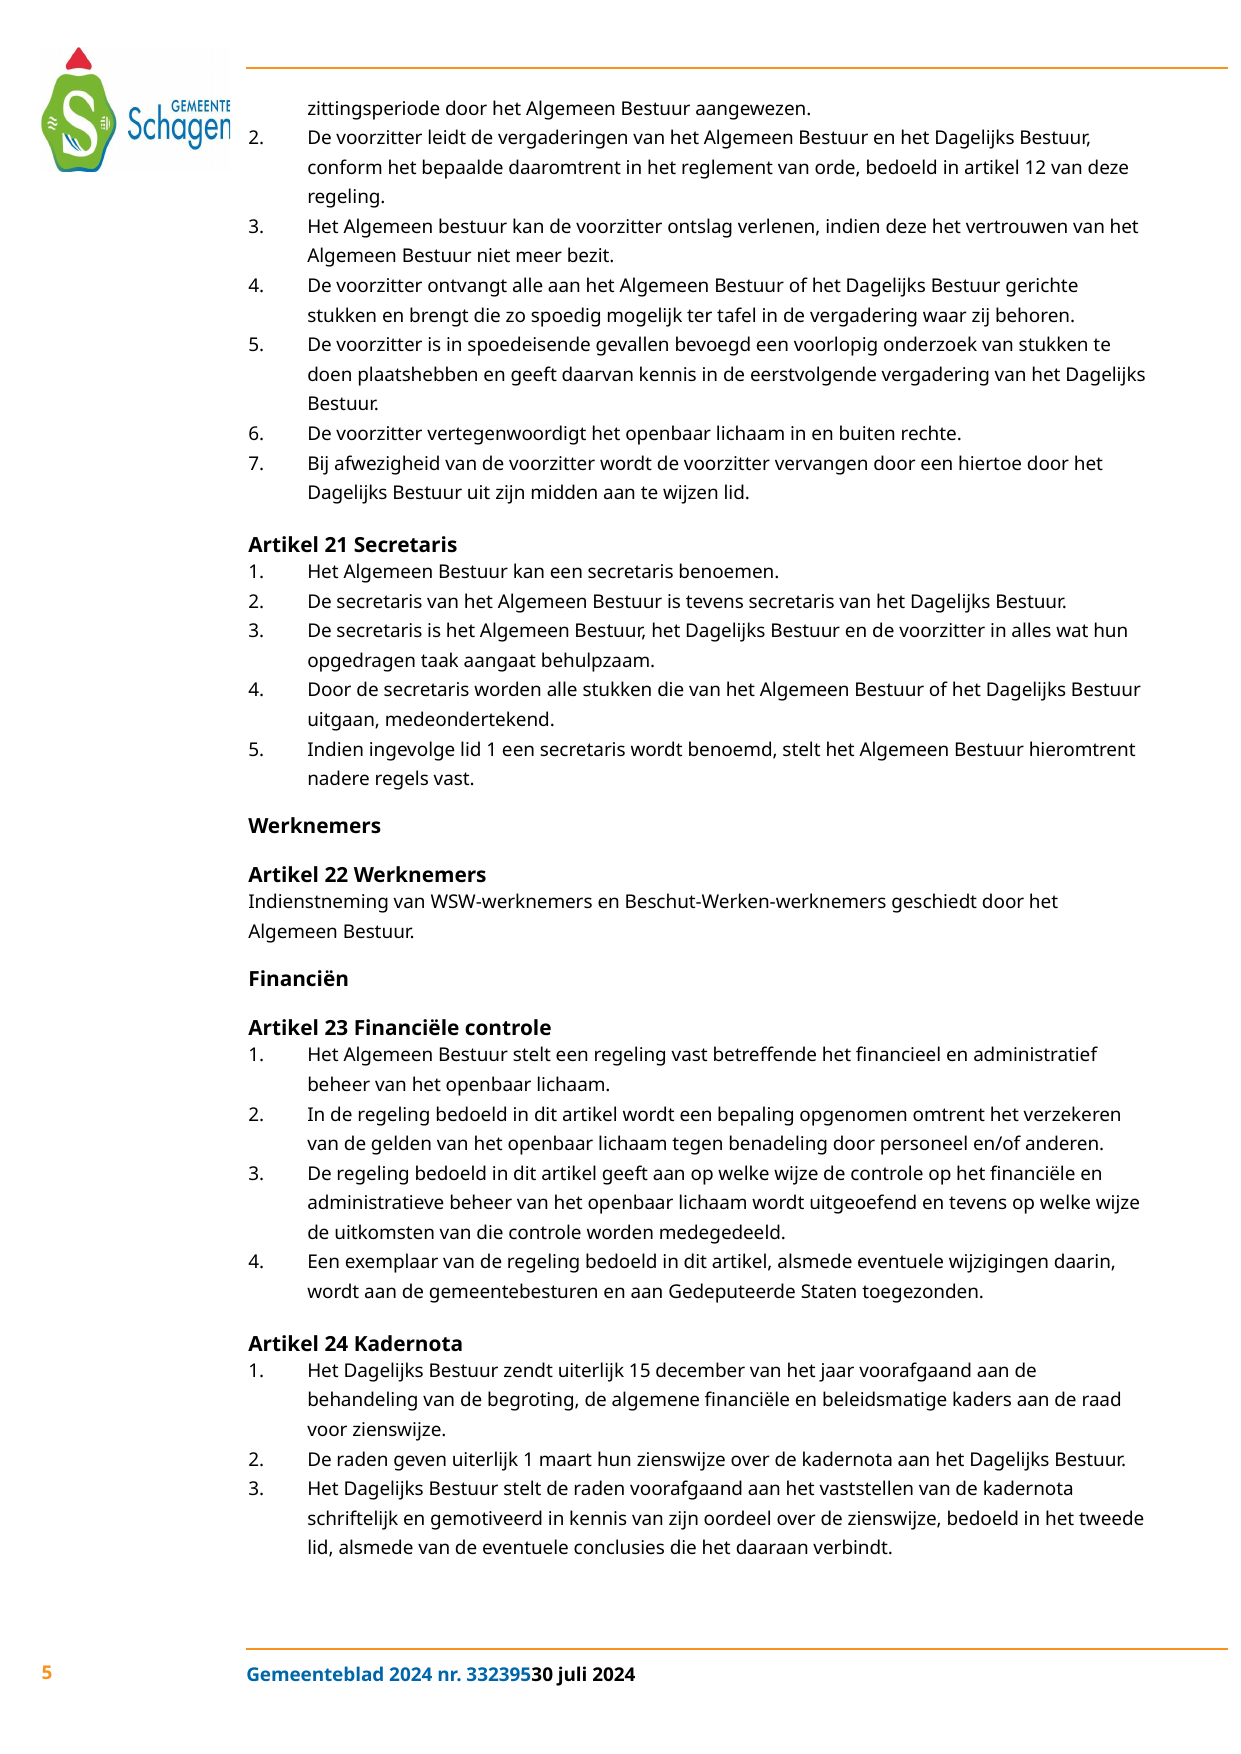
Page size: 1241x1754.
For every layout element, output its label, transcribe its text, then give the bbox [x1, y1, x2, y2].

list De voorzitter vertegenwoordigt het openbaar lichaam in en buiten rechte. [248, 420, 1152, 446]
text Financiën [248, 964, 1152, 992]
picture [41, 47, 231, 172]
list Het Algemeen bestuur kan de voorzitter ontslag verlenen, indien deze het vertrouwen van het Algemeen Bestuur niet meer bezit. [248, 213, 1152, 268]
list Het Algemeen Bestuur kan een secretaris benoemen. [248, 558, 1152, 584]
list Door de secretaris worden alle stukken die van het Algemeen Bestuur of het Dagelijks Bestuur uitgaan, medeondertekend. [248, 677, 1152, 732]
list Het Dagelijks Bestuur zendt uiterlijk 15 december van het jaar voorafgaand aan de behandeling van de begroting, de algemene financiële en beleidsmatige kaders aan de raad voor zienswijze. [248, 1357, 1152, 1442]
text Artikel 23 Financiële controle [248, 1013, 1152, 1042]
list De secretaris van het Algemeen Bestuur is tevens secretaris van het Dagelijks Bestuur. [248, 588, 1152, 613]
list In de regeling bedoeld in dit artikel wordt een bepaling opgenomen omtrent het verzekeren van de gelden van het openbaar lichaam tegen benadeling door personeel en/of anderen. [248, 1101, 1152, 1156]
list Het Dagelijks Bestuur stelt de raden voorafgaand aan het vaststellen van de kadernota schriftelijk en gemotiveerd in kennis van zijn oordeel over de zienswijze, bedoeld in het tweede lid, alsmede van de eventuele conclusies die het daaraan verbindt. [248, 1475, 1152, 1560]
list De voorzitter ontvangt alle aan het Algemeen Bestuur of het Dagelijks Bestuur gerichte stukken en brengt die zo spoedig mogelijk ter tafel in de vergadering waar zij behoren. [248, 272, 1152, 328]
text Werknemers [248, 811, 1152, 839]
list De voorzitter is in spoedeisende gevallen bevoegd een voorlopig onderzoek van stukken te doen plaatshebben en geeft daarvan kennis in de eerstvolgende vergadering van het Dagelijks Bestuur. [248, 331, 1152, 416]
list De secretaris is het Algemeen Bestuur, het Dagelijks Bestuur en de voorzitter in alles wat hun opgedragen taak aangaat behulpzaam. [248, 617, 1152, 673]
list Het Algemeen Bestuur stelt een regeling vast betreffende het financieel en administratief beheer van het openbaar lichaam. [248, 1042, 1152, 1097]
list Een exemplaar van de regeling bedoeld in dit artikel, alsmede eventuele wijzigingen daarin, wordt aan de gemeentebesturen en aan Gedeputeerde Staten toegezonden. [248, 1249, 1152, 1304]
list De voorzitter leidt de vergaderingen van het Algemeen Bestuur en het Dagelijks Bestuur, conform het bepaalde daaromtrent in het reglement van orde, bedoeld in artikel 12 van deze regeling. [248, 124, 1152, 209]
list De raden geven uiterlijk 1 maart hun zienswijze over de kadernota aan het Dagelijks Bestuur. [248, 1446, 1152, 1472]
list Bij afwezigheid van de voorzitter wordt de voorzitter vervangen door een hiertoe door het Dagelijks Bestuur uit zijn midden aan te wijzen lid. [248, 450, 1152, 505]
text Artikel 22 Werknemers [248, 860, 1152, 889]
list zittingsperiode door het Algemeen Bestuur aangewezen. [248, 95, 1152, 121]
text Indienstneming van WSW-werknemers en Beschut-Werken-werknemers geschiedt door het Algemeen Bestuur. [248, 889, 1152, 944]
list De regeling bedoeld in dit artikel geeft aan op welke wijze de controle op het financiële en administratieve beheer van het openbaar lichaam wordt uitgeoefend en tevens op welke wijze de uitkomsten van die controle worden medegedeeld. [248, 1160, 1152, 1245]
text Artikel 24 Kadernota [248, 1329, 1152, 1357]
list Indien ingevolge lid 1 een secretaris wordt benoemd, stelt het Algemeen Bestuur hieromtrent nadere regels vast. [248, 736, 1152, 791]
text Artikel 21 Secretaris [248, 530, 1152, 558]
